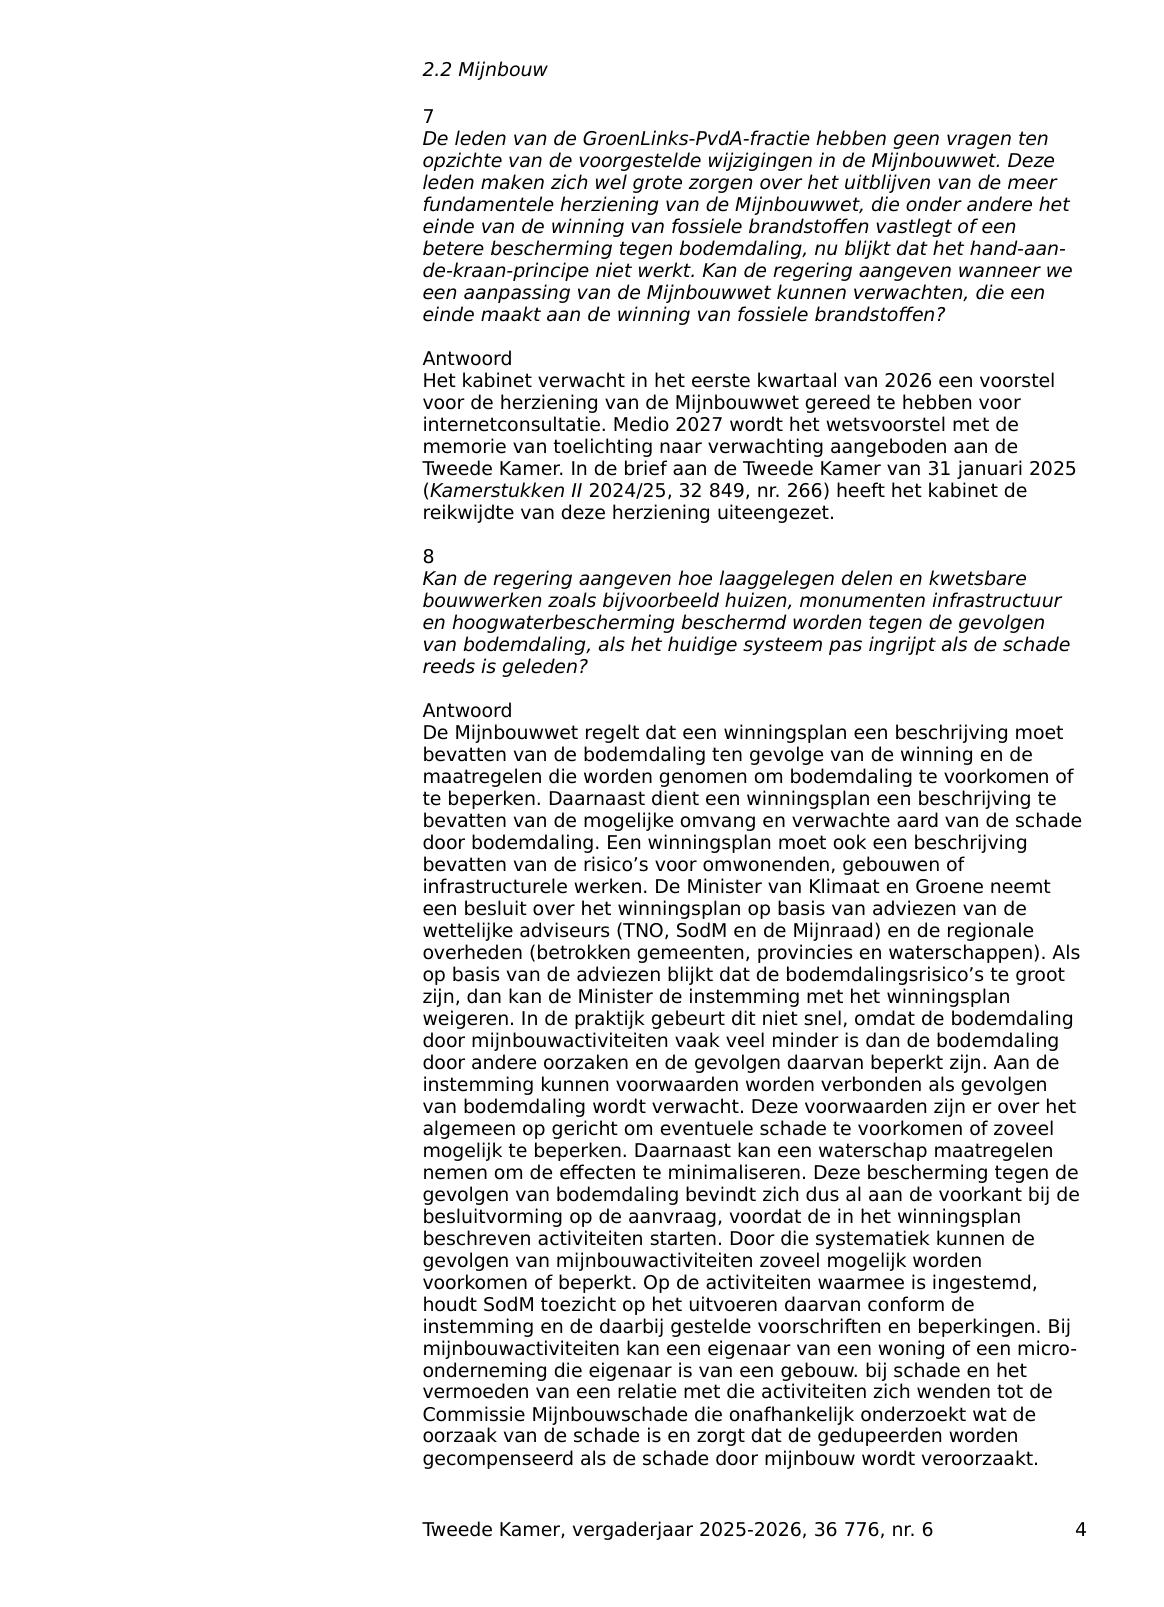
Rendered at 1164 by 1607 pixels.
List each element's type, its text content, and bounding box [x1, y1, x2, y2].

text Antwoord [422, 348, 1087, 370]
text Het kabinet verwacht in het eerste kwartaal van 2026 een voorstel voor de herziening van de Mijnbouwwet gereed te hebben voor internetconsultatie. Medio 2027 wordt het wetsvoorstel met de memorie van toelichting naar verwachting aangeboden aan de Tweede Kamer. In de brief aan de Tweede Kamer van 31 januari 2025 (Kamerstukken II 2024/25, 32 849, nr. 266) heeft het kabinet de reikwijdte van deze herziening uiteengezet. [422, 370, 1087, 524]
text De Mijnbouwwet regelt dat een winningsplan een beschrijving moet bevatten van de bodemdaling ten gevolge van de winning en de maatregelen die worden genomen om bodemdaling te voorkomen of te beperken. Daarnaast dient een winningsplan een beschrijving te bevatten van de mogelijke omvang en verwachte aard van de schade door bodemdaling. Een winningsplan moet ook een beschrijving bevatten van de risico’s voor omwonenden, gebouwen of infrastructurele werken. De Minister van Klimaat en Groene neemt een besluit over het winningsplan op basis van adviezen van de wettelijke adviseurs (TNO, SodM en de Mijnraad) en de regionale overheden (betrokken gemeenten, provincies en waterschappen). Als op basis van de adviezen blijkt dat de bodemdalingsrisico’s te groot zijn, dan kan de Minister de instemming met het winningsplan weigeren. In de praktijk gebeurt dit niet snel, omdat de bodemdaling door mijnbouwactiviteiten vaak veel minder is dan de bodemdaling door andere oorzaken en de gevolgen daarvan beperkt zijn. Aan de instemming kunnen voorwaarden worden verbonden als gevolgen van bodemdaling wordt verwacht. Deze voorwaarden zijn er over het algemeen op gericht om eventuele schade te voorkomen of zoveel mogelijk te beperken. Daarnaast kan een waterschap maatregelen nemen om de effecten te minimaliseren. Deze bescherming tegen de gevolgen van bodemdaling bevindt zich dus al aan de voorkant bij de besluitvorming op de aanvraag, voordat de in het winningsplan beschreven activiteiten starten. Door die systematiek kunnen de gevolgen van mijnbouwactiviteiten zoveel mogelijk worden voorkomen of beperkt. Op de activiteiten waarmee is ingestemd, houdt SodM toezicht op het uitvoeren daarvan conform de instemming en de daarbij gestelde voorschriften en beperkingen. Bij mijnbouwactiviteiten kan een eigenaar van een woning of een micro-onderneming die eigenaar is van een gebouw. bij schade en het vermoeden van een relatie met die activiteiten zich wenden tot de Commissie Mijnbouwschade die onafhankelijk onderzoekt wat de oorzaak van de schade is en zorgt dat de gedupeerden worden gecompenseerd als de schade door mijnbouw wordt veroorzaakt. [422, 722, 1087, 1469]
subtitle 2.2 Mijnbouw [422, 59, 1087, 81]
text 7 [422, 106, 1087, 128]
text Antwoord [422, 700, 1087, 722]
text De leden van de GroenLinks-PvdA-fractie hebben geen vragen ten opzichte van de voorgestelde wijzigingen in de Mijnbouwwet. Deze leden maken zich wel grote zorgen over het uitblijven van de meer fundamentele herziening van de Mijnbouwwet, die onder andere het einde van de winning van fossiele brandstoffen vastlegt of een betere bescherming tegen bodemdaling, nu blijkt dat het hand-aan-de-kraan-principe niet werkt. Kan de regering aangeven wanneer we een aanpassing van de Mijnbouwwet kunnen verwachten, die een einde maakt aan de winning van fossiele brandstoffen? [422, 128, 1087, 326]
text 8 [422, 546, 1087, 568]
text Kan de regering aangeven hoe laaggelegen delen en kwetsbare bouwwerken zoals bijvoorbeeld huizen, monumenten infrastructuur en hoogwaterbescherming beschermd worden tegen de gevolgen van bodemdaling, als het huidige systeem pas ingrijpt als de schade reeds is geleden? [422, 568, 1087, 678]
